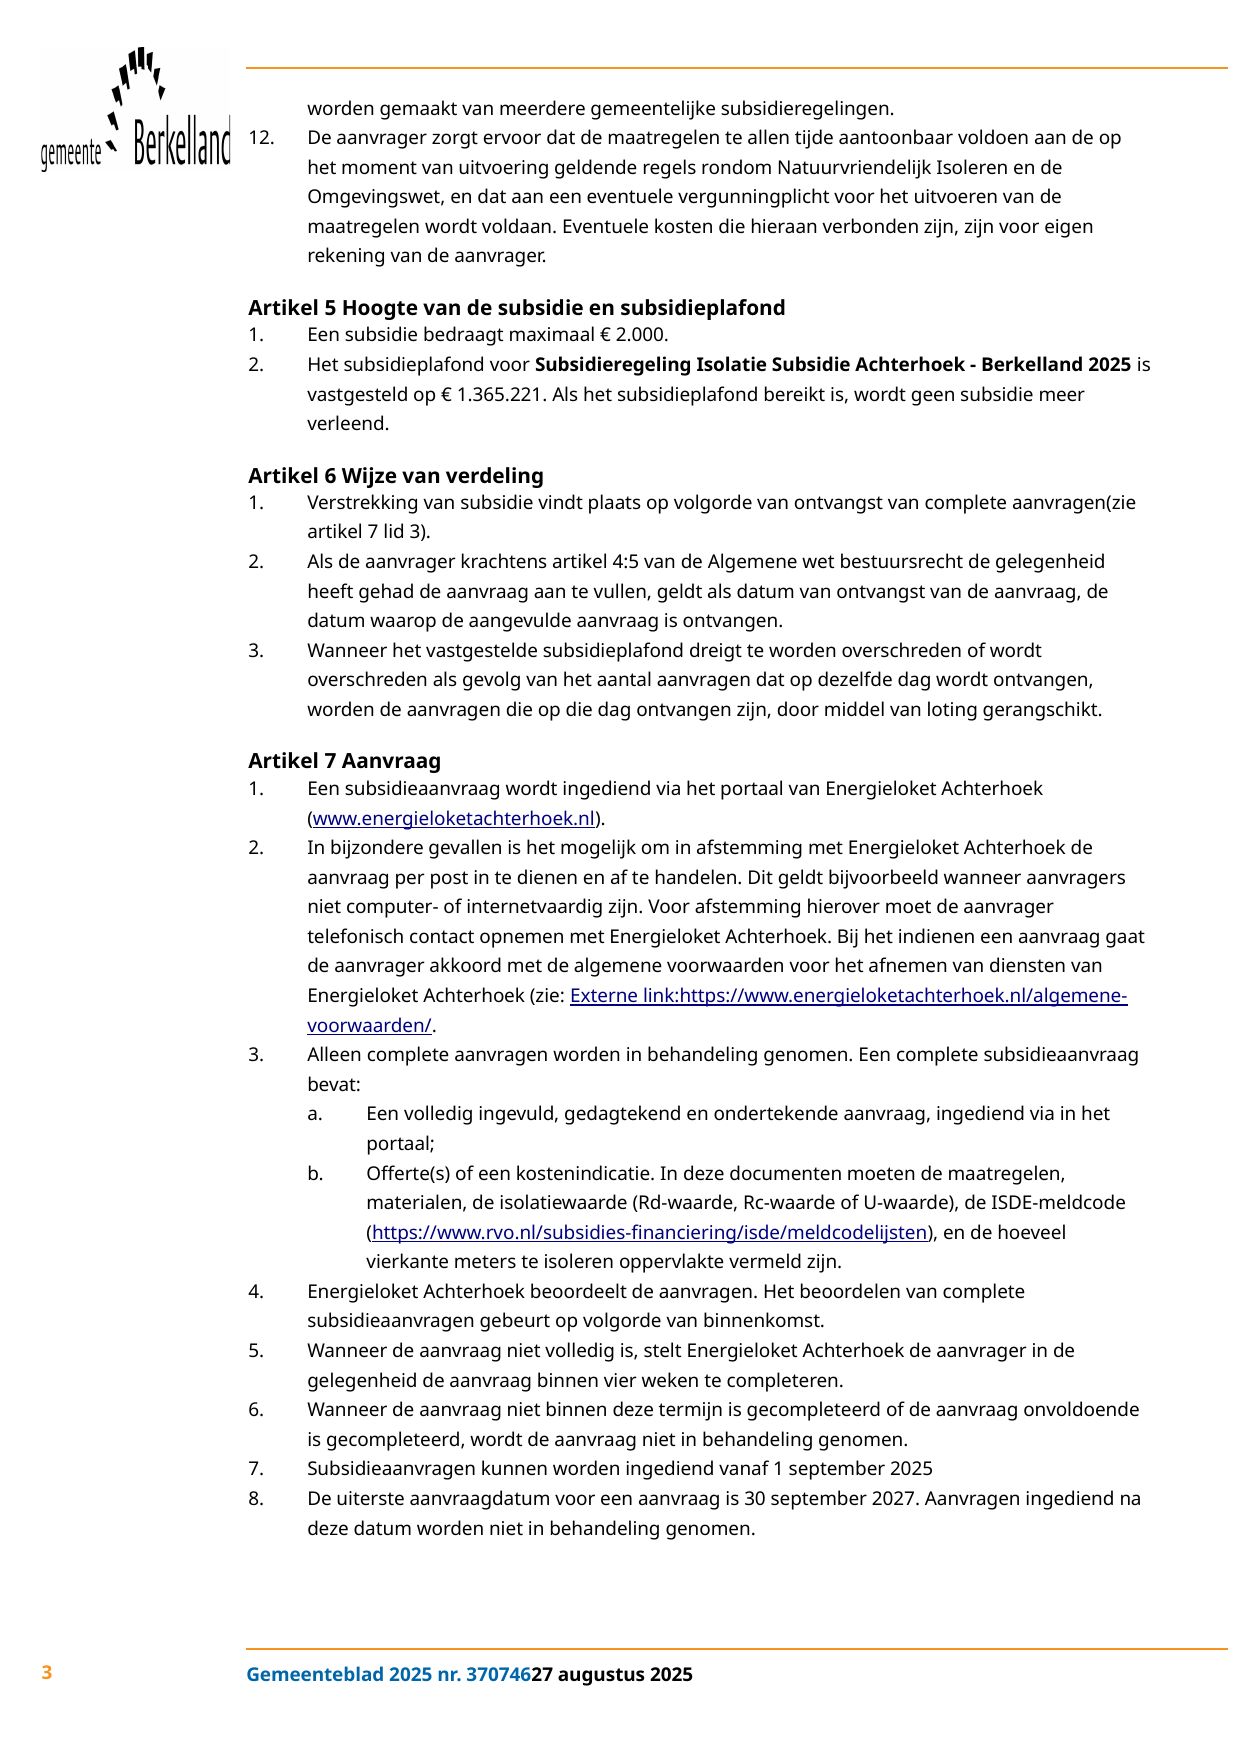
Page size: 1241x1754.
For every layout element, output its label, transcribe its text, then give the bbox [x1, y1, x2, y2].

list Wanneer het vastgestelde subsidieplafond dreigt te worden overschreden of wordt overschreden als gevolg van het aantal aanvragen dat op dezelfde dag wordt ontvangen, worden de aanvragen die op die dag ontvangen zijn, door middel van loting gerangschikt. [248, 637, 1152, 722]
list Een subsidieaanvraag wordt ingediend via het portaal van Energieloket Achterhoek (www.energieloketachterhoek.nl). [248, 775, 1152, 830]
text Artikel 6 Wijze van verdeling [248, 461, 1152, 489]
list In bijzondere gevallen is het mogelijk om in afstemming met Energieloket Achterhoek de aanvraag per post in te dienen en af te handelen. Dit geldt bijvoorbeeld wanneer aanvragers niet computer- of internetvaardig zijn. Voor afstemming hierover moet de aanvrager telefonisch contact opnemen met Energieloket Achterhoek. Bij het indienen een aanvraag gaat de aanvrager akkoord met de algemene voorwaarden voor het afnemen van diensten van Energieloket Achterhoek (zie: Externe link:https://www.energieloketachterhoek.nl/algemene-voorwaarden/. [248, 834, 1152, 1037]
list Wanneer de aanvraag niet volledig is, stelt Energieloket Achterhoek de aanvrager in de gelegenheid de aanvraag binnen vier weken te completeren. [248, 1337, 1152, 1392]
list Offerte(s) of een kostenindicatie. In deze documenten moeten de maatregelen, materialen, de isolatiewaarde (Rd-waarde, Rc-waarde of U-waarde), de ISDE-meldcode (https://www.rvo.nl/subsidies-financiering/isde/meldcodelijsten), en de hoeveel vierkante meters te isoleren oppervlakte vermeld zijn. [307, 1160, 1152, 1274]
text Artikel 7 Aanvraag [248, 747, 1152, 775]
list De aanvrager zorgt ervoor dat de maatregelen te allen tijde aantoonbaar voldoen aan de op het moment van uitvoering geldende regels rondom Natuurvriendelijk Isoleren en de Omgevingswet, en dat aan een eventuele vergunningplicht voor het uitvoeren van de maatregelen wordt voldaan. Eventuele kosten die hieraan verbonden zijn, zijn voor eigen rekening van de aanvrager. [248, 124, 1152, 268]
list Een volledig ingevuld, gedagtekend en ondertekende aanvraag, ingediend via in het portaal; [307, 1101, 1152, 1156]
list Alleen complete aanvragen worden in behandeling genomen. Een complete subsidieaanvraag bevat: [248, 1041, 1152, 1097]
list Een subsidie bedraagt maximaal € 2.000. [248, 322, 1152, 347]
list worden gemaakt van meerdere gemeentelijke subsidieregelingen. [248, 95, 1152, 121]
text Artikel 5 Hoogte van de subsidie en subsidieplafond [248, 293, 1152, 322]
list Energieloket Achterhoek beoordeelt de aanvragen. Het beoordelen van complete subsidieaanvragen gebeurt op volgorde van binnenkomst. [248, 1278, 1152, 1333]
picture [41, 47, 231, 172]
list Het subsidieplafond voor Subsidieregeling Isolatie Subsidie Achterhoek - Berkelland 2025 is vastgesteld op € 1.365.221. Als het subsidieplafond bereikt is, wordt geen subsidie meer verleend. [248, 351, 1152, 436]
list Wanneer de aanvraag niet binnen deze termijn is gecompleteerd of de aanvraag onvoldoende is gecompleteerd, wordt de aanvraag niet in behandeling genomen. [248, 1396, 1152, 1452]
list Als de aanvrager krachtens artikel 4:5 van de Algemene wet bestuursrecht de gelegenheid heeft gehad de aanvraag aan te vullen, geldt als datum van ontvangst van de aanvraag, de datum waarop de aangevulde aanvraag is ontvangen. [248, 548, 1152, 633]
list Subsidieaanvragen kunnen worden ingediend vanaf 1 september 2025 [248, 1456, 1152, 1481]
list De uiterste aanvraagdatum voor een aanvraag is 30 september 2027. Aanvragen ingediend na deze datum worden niet in behandeling genomen. [248, 1485, 1152, 1540]
list Verstrekking van subsidie vindt plaats op volgorde van ontvangst van complete aanvragen(zie artikel 7 lid 3). [248, 489, 1152, 544]
